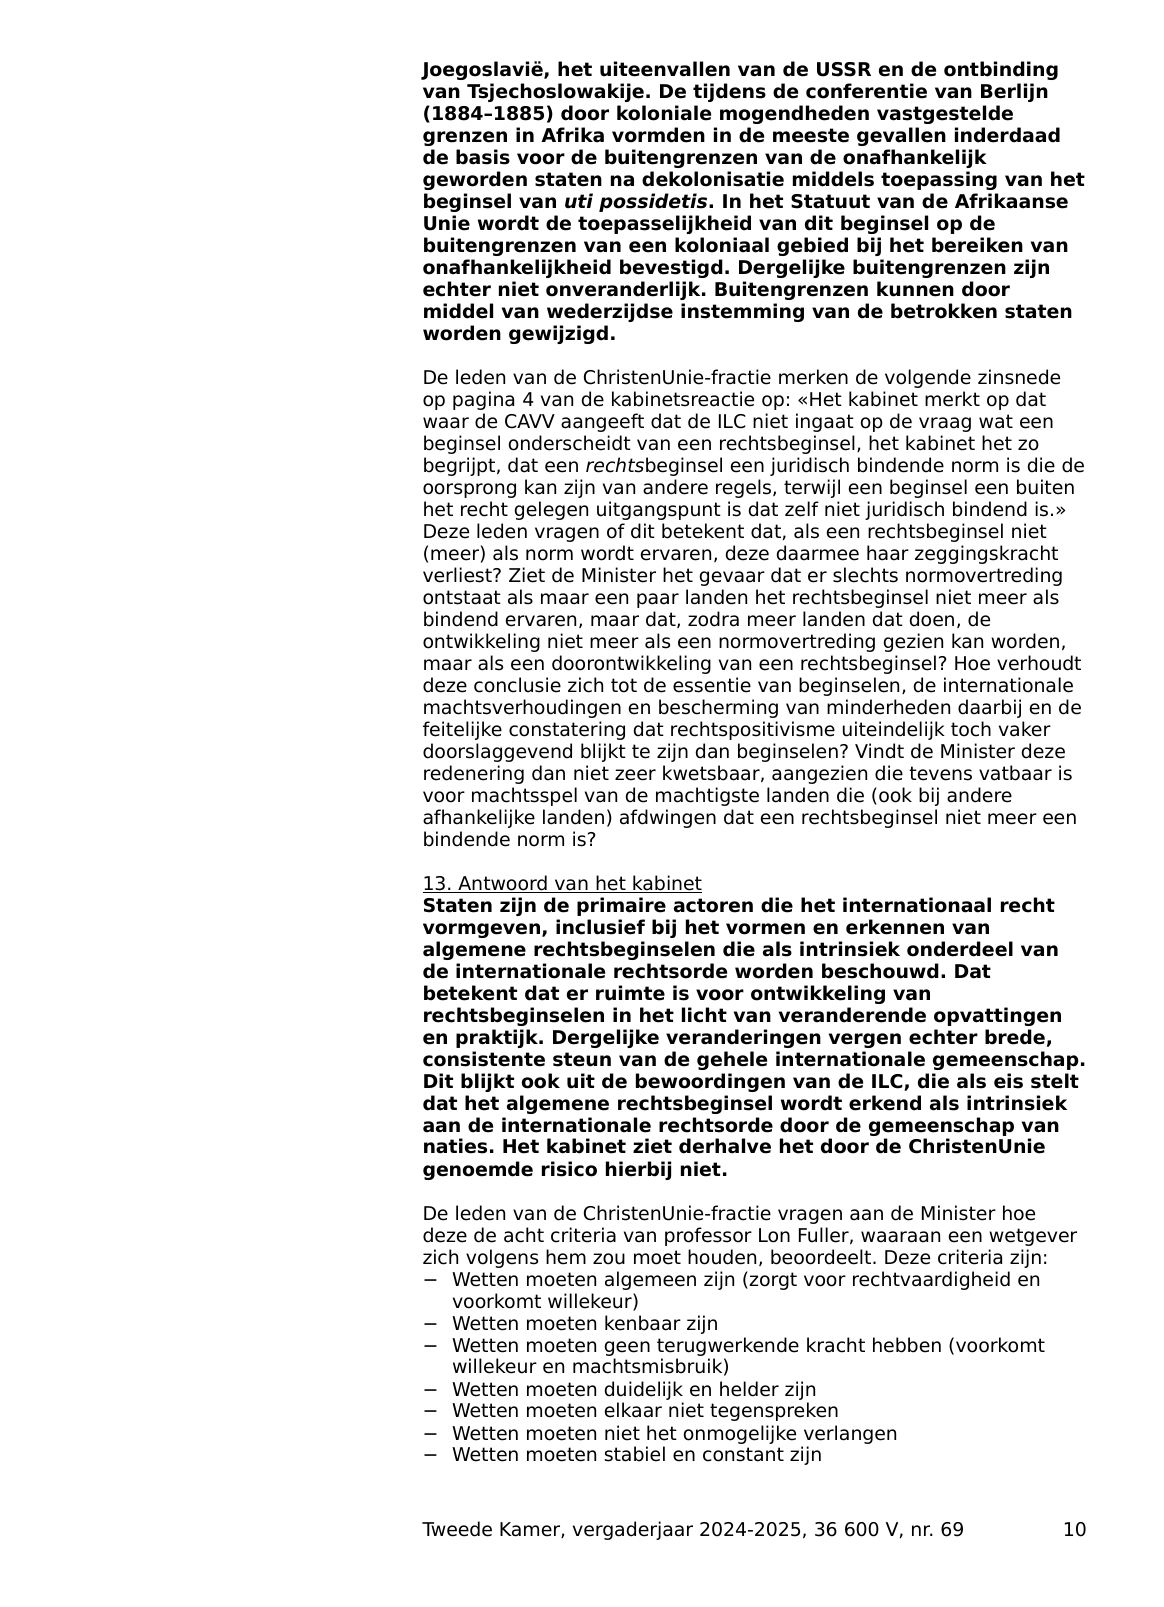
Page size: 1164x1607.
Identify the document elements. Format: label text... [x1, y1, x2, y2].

text − Wetten moeten elkaar niet tegenspreken [422, 1400, 1087, 1422]
text − Wetten moeten stabiel en constant zijn [422, 1444, 1087, 1466]
text De leden van de ChristenUnie-fractie vragen aan de Minister hoe deze de acht criteria van professor Lon Fuller, waaraan een wetgever zich volgens hem zou moet houden, beoordeelt. Deze criteria zijn: [422, 1203, 1087, 1268]
text − Wetten moeten duidelijk en helder zijn [422, 1378, 1087, 1400]
text − Wetten moeten niet het onmogelijke verlangen [422, 1422, 1087, 1444]
text De leden van de ChristenUnie-fractie merken de volgende zinsnede op pagina 4 van de kabinetsreactie op: «Het kabinet merkt op dat waar de CAVV aangeeft dat de ILC niet ingaat op de vraag wat een beginsel onderscheidt van een rechtsbeginsel, het kabinet het zo begrijpt, dat een rechtsbeginsel een juridisch bindende norm is die de oorsprong kan zijn van andere regels, terwijl een beginsel een buiten het recht gelegen uitgangspunt is dat zelf niet juridisch bindend is.» Deze leden vragen of dit betekent dat, als een rechtsbeginsel niet (meer) als norm wordt ervaren, deze daarmee haar zeggingskracht verliest? Ziet de Minister het gevaar dat er slechts normovertreding ontstaat als maar een paar landen het rechtsbeginsel niet meer als bindend ervaren, maar dat, zodra meer landen dat doen, de ontwikkeling niet meer als een normovertreding gezien kan worden, maar als een doorontwikkeling van een rechtsbeginsel? Hoe verhoudt deze conclusie zich tot de essentie van beginselen, de internationale machtsverhoudingen en bescherming van minderheden daarbij en de feitelijke constatering dat rechtspositivisme uiteindelijk toch vaker doorslaggevend blijkt te zijn dan beginselen? Vindt de Minister deze redenering dan niet zeer kwetsbaar, aangezien die tevens vatbaar is voor machtsspel van de machtigste landen die (ook bij andere afhankelijke landen) afdwingen dat een rechtsbeginsel niet meer een bindende norm is? [422, 367, 1087, 851]
text Joegoslavië, het uiteenvallen van de USSR en de ontbinding van Tsjechoslowakije. De tijdens de conferentie van Berlijn (1884–1885) door koloniale mogendheden vastgestelde grenzen in Afrika vormden in de meeste gevallen inderdaad de basis voor de buitengrenzen van de onafhankelijk geworden staten na dekolonisatie middels toepassing van het beginsel van uti possidetis. In het Statuut van de Afrikaanse Unie wordt de toepasselijkheid van dit beginsel op de buitengrenzen van een koloniaal gebied bij het bereiken van onafhankelijkheid bevestigd. Dergelijke buitengrenzen zijn echter niet onveranderlijk. Buitengrenzen kunnen door middel van wederzijdse instemming van de betrokken staten worden gewijzigd. [422, 59, 1087, 345]
text − Wetten moeten geen terugwerkende kracht hebben (voorkomt willekeur en machtsmisbruik) [422, 1334, 1087, 1378]
text Staten zijn de primaire actoren die het internationaal recht vormgeven, inclusief bij het vormen en erkennen van algemene rechtsbeginselen die als intrinsiek onderdeel van de internationale rechtsorde worden beschouwd. Dat betekent dat er ruimte is voor ontwikkeling van rechtsbeginselen in het licht van veranderende opvattingen en praktijk. Dergelijke veranderingen vergen echter brede, consistente steun van de gehele internationale gemeenschap. Dit blijkt ook uit de bewoordingen van de ILC, die als eis stelt dat het algemene rechtsbeginsel wordt erkend als intrinsiek aan de internationale rechtsorde door de gemeenschap van naties. Het kabinet ziet derhalve het door de ChristenUnie genoemde risico hierbij niet. [422, 895, 1087, 1180]
text 13. Antwoord van het kabinet [422, 873, 1087, 895]
text − Wetten moeten algemeen zijn (zorgt voor rechtvaardigheid en voorkomt willekeur) [422, 1268, 1087, 1312]
text − Wetten moeten kenbaar zijn [422, 1312, 1087, 1334]
